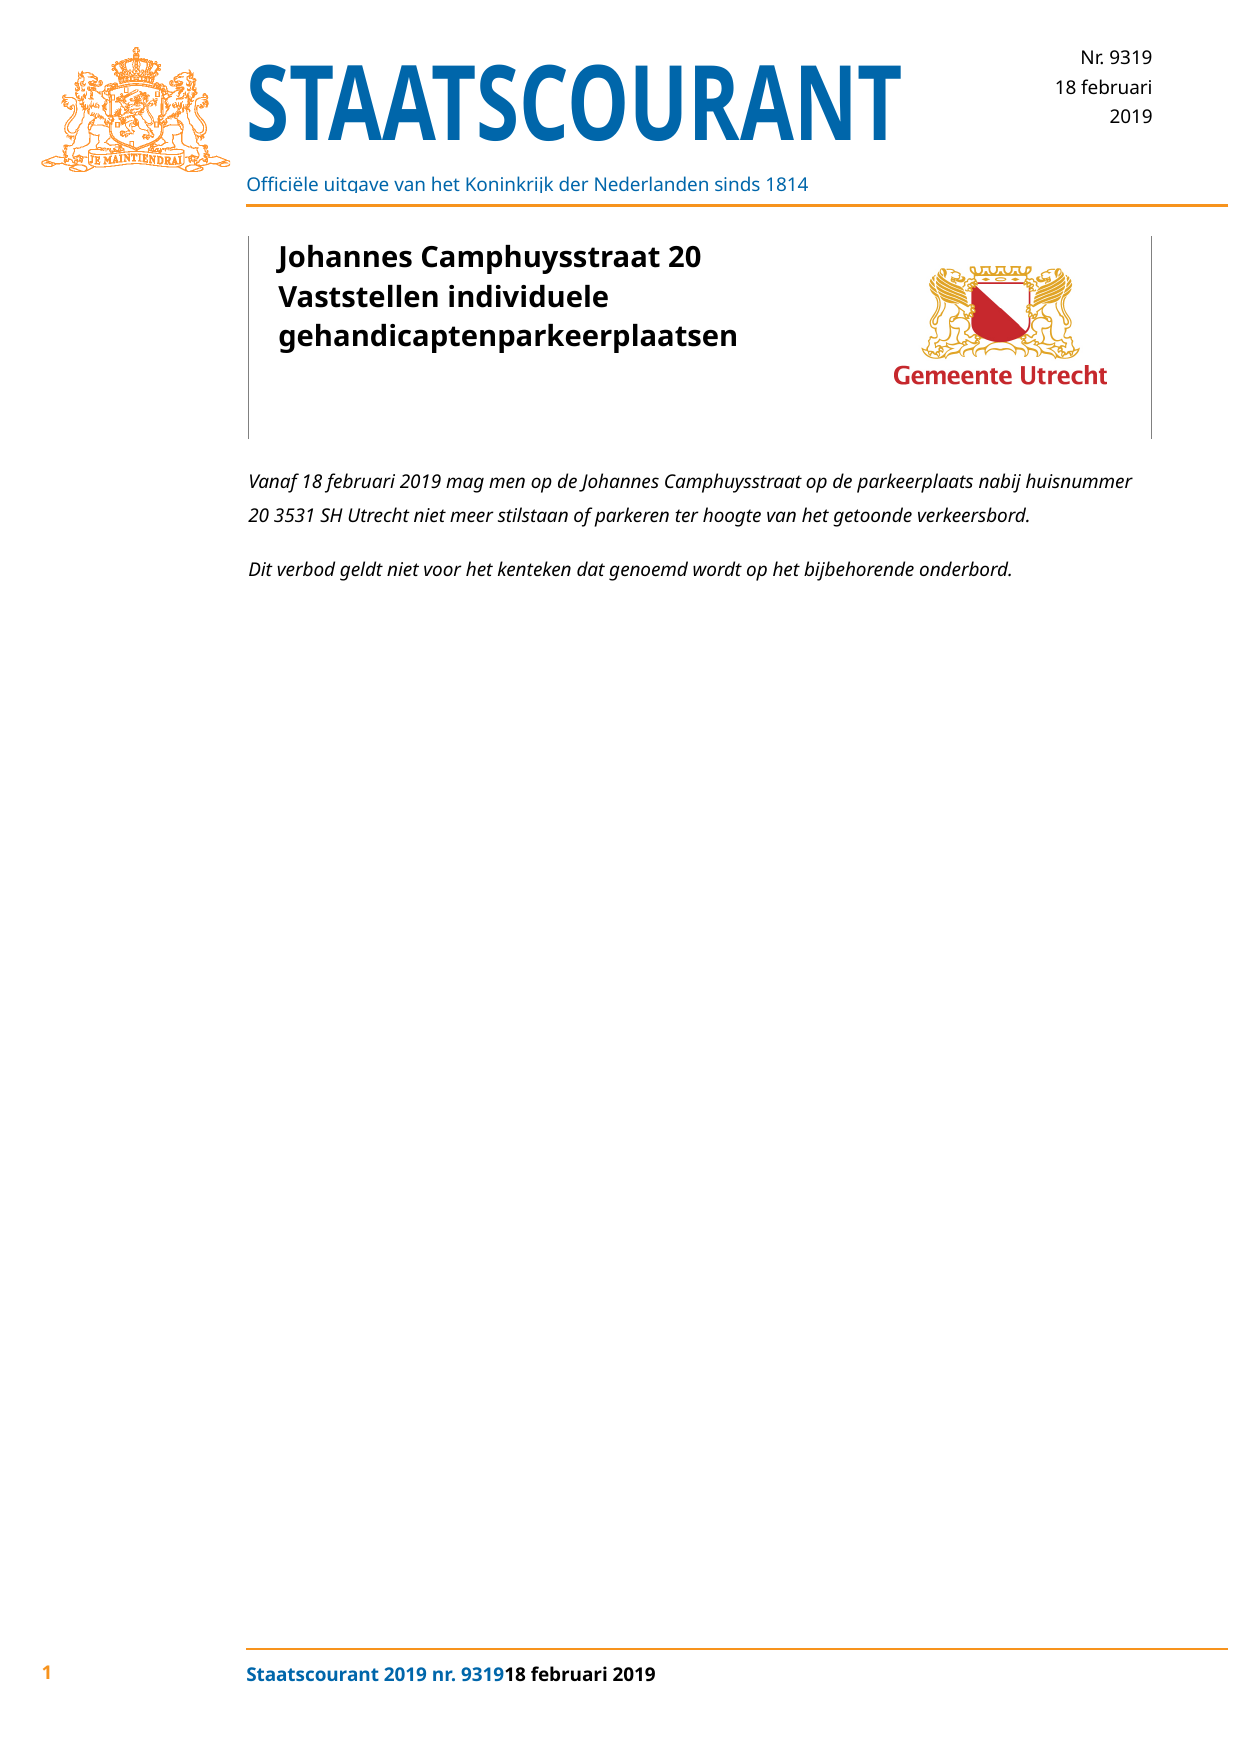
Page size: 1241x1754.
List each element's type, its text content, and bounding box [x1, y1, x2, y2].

picture [41, 47, 231, 172]
picture [882, 236, 1119, 414]
table_header Johannes Camphuysstraat 20 Vaststellen individuele gehandicaptenparkeerplaatsen [249, 236, 850, 439]
text Dit verbod geldt niet voor het kenteken dat genoemd wordt op het bijbehorende onderbord. [248, 556, 1152, 582]
table_header [850, 414, 1151, 439]
text Vanaf 18 februari 2019 mag men op de Johannes Camphuysstraat op de parkeerplaats nabij huisnummer 20 3531 SH Utrecht niet meer stilstaan of parkeren ter hoogte van het getoonde verkeersbord. [248, 469, 1152, 528]
table_header [850, 236, 882, 413]
table_header [1119, 236, 1151, 413]
